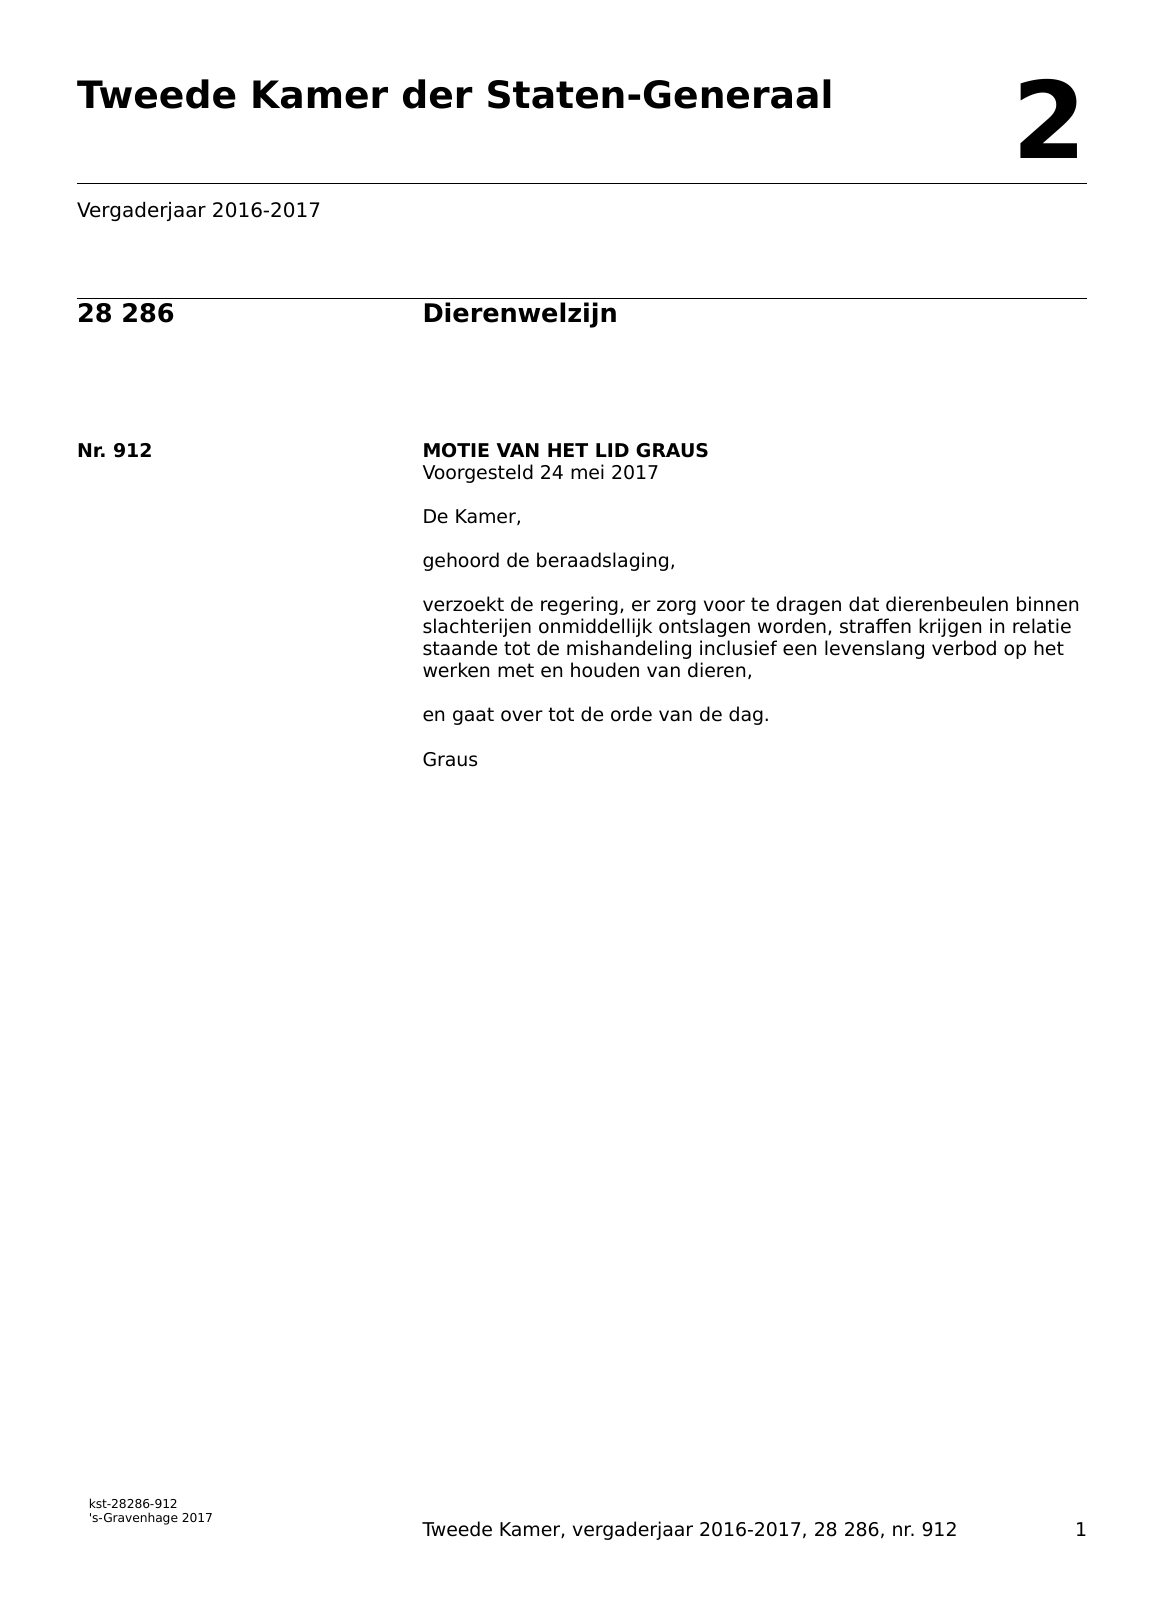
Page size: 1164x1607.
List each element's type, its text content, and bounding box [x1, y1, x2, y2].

text 's-Gravenhage 2017 [88, 1511, 323, 1525]
subtitle 28 286 Dierenwelzijn [77, 299, 1087, 329]
subtitle Nr. 912 MOTIE VAN HET LID GRAUS [77, 440, 1087, 462]
text kst-28286-912 [88, 1497, 323, 1511]
text verzoekt de regering, er zorg voor te dragen dat dierenbeulen binnen slachterijen onmiddellijk ontslagen worden, straffen krijgen in relatie staande tot de mishandeling inclusief een levenslang verbod op het werken met en houden van dieren, [422, 594, 1087, 682]
text De Kamer, [422, 506, 1087, 528]
table_cell Vergaderjaar 2016-2017 [77, 184, 1087, 298]
text en gaat over tot de orde van de dag. [422, 704, 1087, 726]
text Voorgesteld 24 mei 2017 [422, 462, 1087, 484]
text Graus [422, 748, 1087, 770]
text gehoord de beraadslaging, [422, 550, 1087, 572]
table_header 2 [886, 59, 1087, 183]
table_header Tweede Kamer der Staten-Generaal [77, 59, 886, 183]
